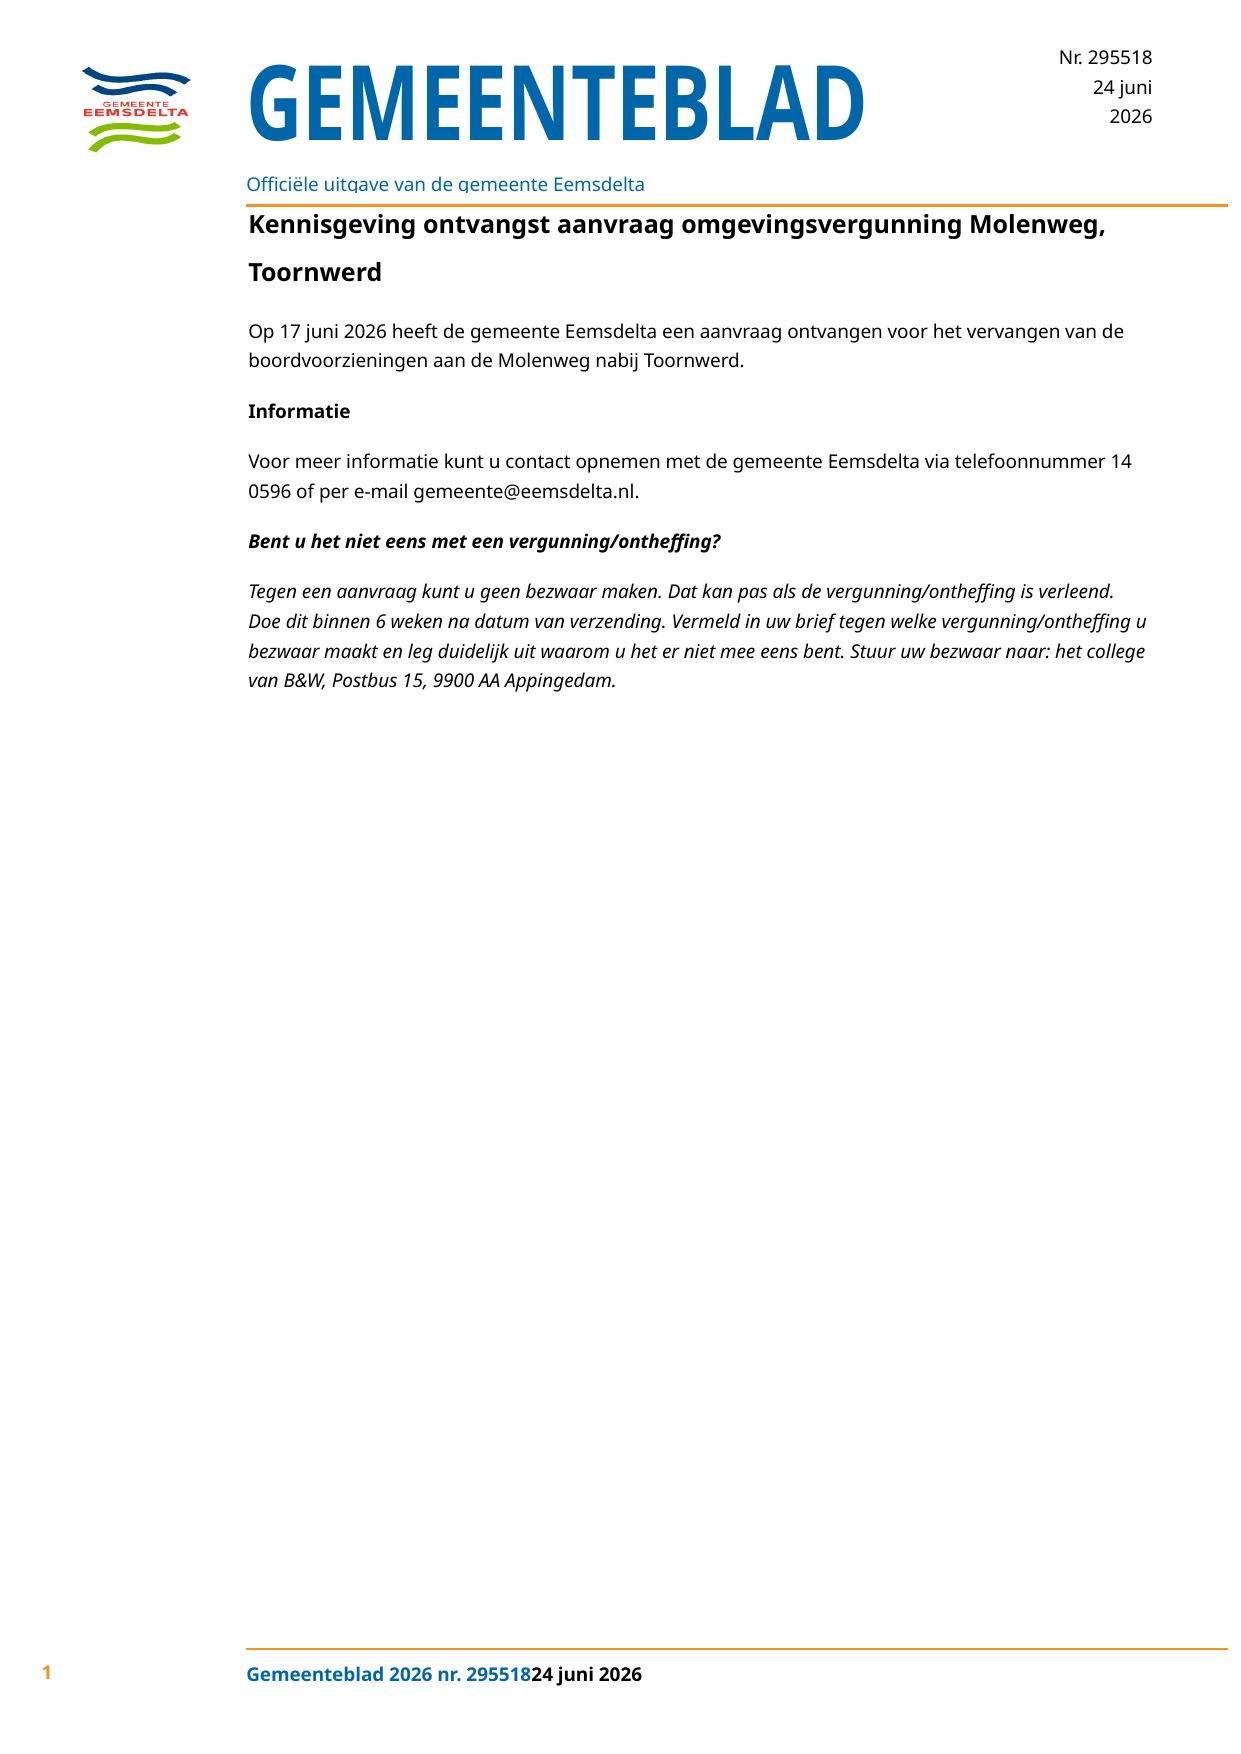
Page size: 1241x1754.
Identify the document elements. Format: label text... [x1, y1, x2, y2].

picture [41, 47, 231, 172]
text Informatie [248, 398, 1152, 424]
text Op 17 juni 2026 heeft de gemeente Eemsdelta een aanvraag ontvangen voor het vervangen van de boordvoorzieningen aan de Molenweg nabij Toornwerd. [248, 318, 1152, 373]
text Kennisgeving ontvangst aanvraag omgevingsvergunning Molenweg, Toornwerd [248, 207, 1152, 288]
text Tegen een aanvraag kunt u geen bezwaar maken. Dat kan pas als de vergunning/ontheffing is verleend. Doe dit binnen 6 weken na datum van verzending. Vermeld in uw brief tegen welke vergunning/ontheffing u bezwaar maakt en leg duidelijk uit waarom u het er niet mee eens bent. Stuur uw bezwaar naar: het college van B&W, Postbus 15, 9900 AA Appingedam. [248, 579, 1152, 693]
text Bent u het niet eens met een vergunning/ontheffing? [248, 528, 1152, 554]
text Voor meer informatie kunt u contact opnemen met de gemeente Eemsdelta via telefoonnummer 14 0596 of per e-mail gemeente@eemsdelta.nl. [248, 448, 1152, 504]
